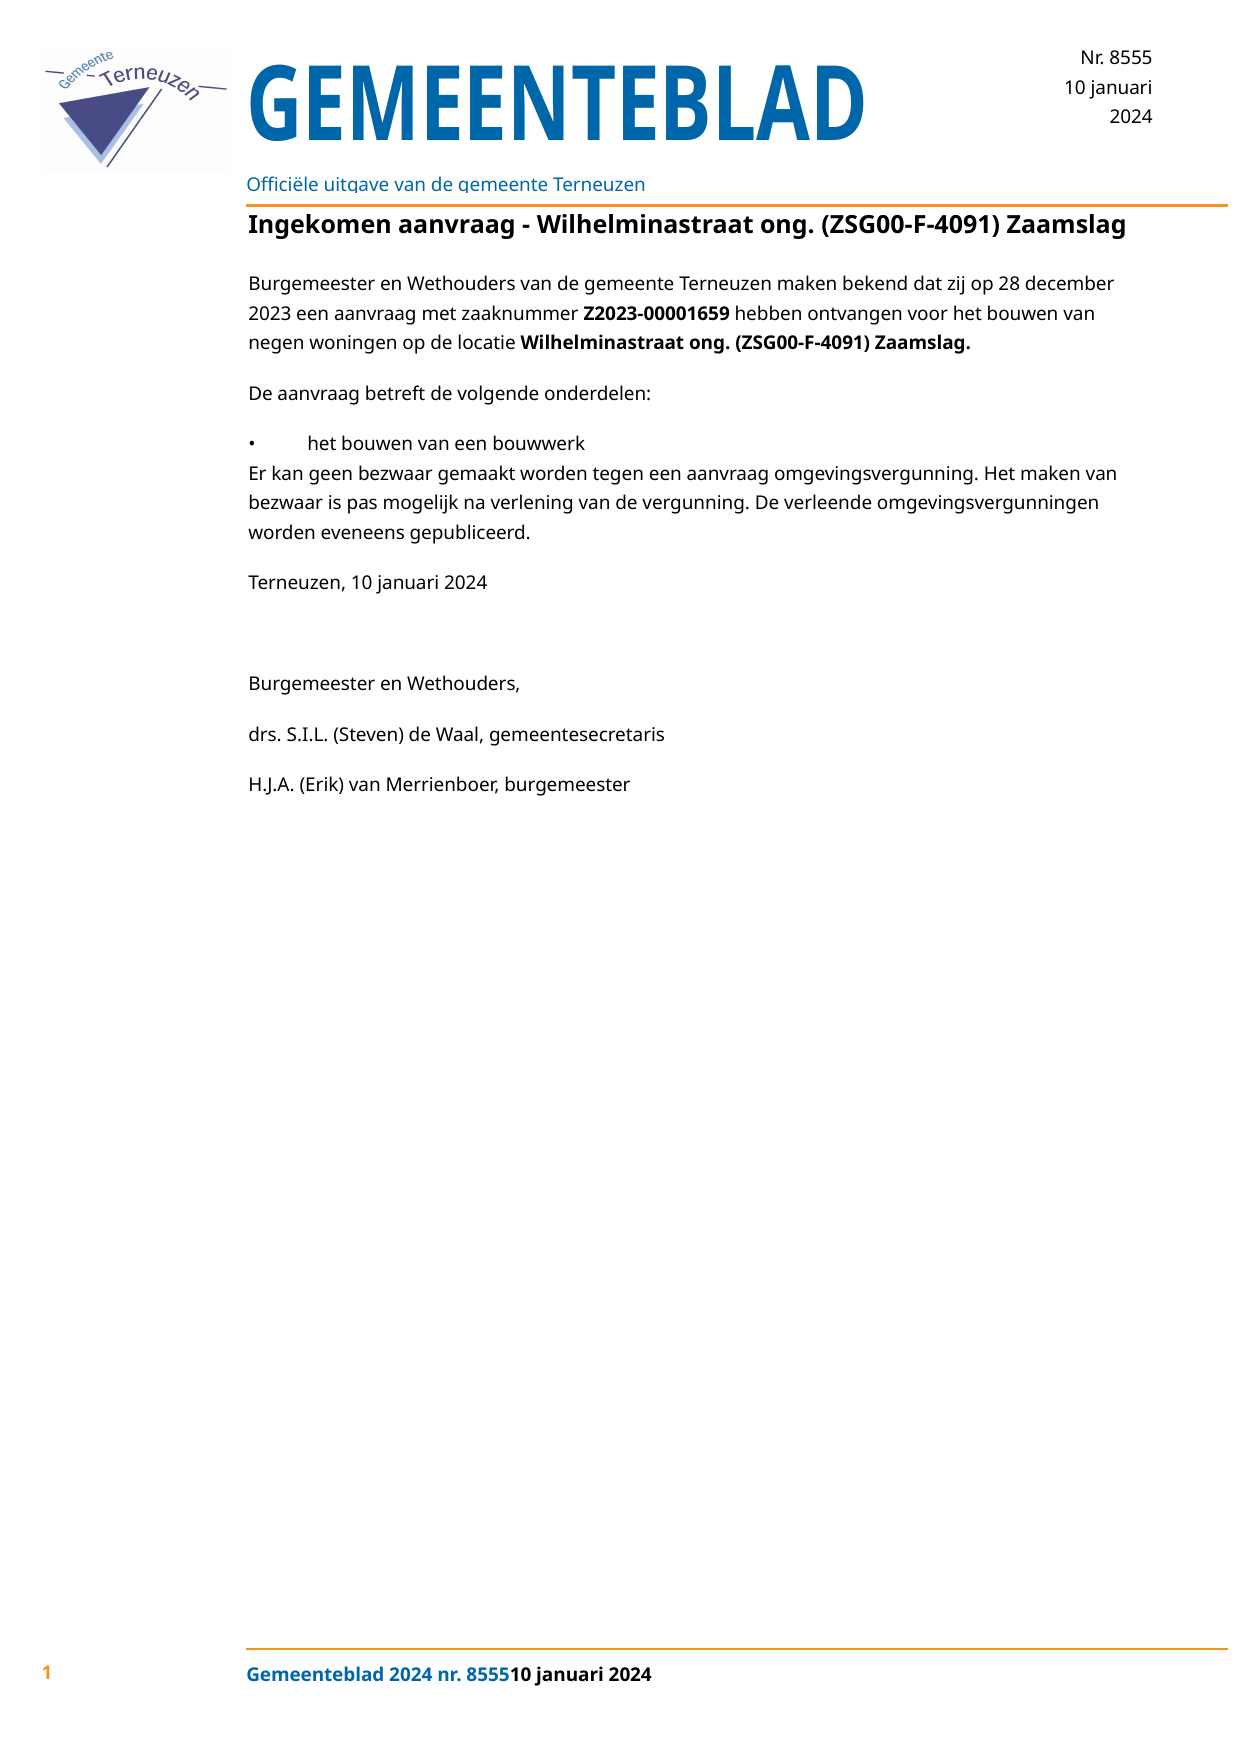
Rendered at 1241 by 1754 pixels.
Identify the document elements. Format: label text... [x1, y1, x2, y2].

text Burgemeester en Wethouders van de gemeente Terneuzen maken bekend dat zij op 28 december 2023 een aanvraag met zaaknummer Z2023-00001659 hebben ontvangen voor het bouwen van negen woningen op de locatie Wilhelminastraat ong. (ZSG00-F-4091) Zaamslag. [248, 270, 1152, 355]
text Burgemeester en Wethouders, [248, 670, 1152, 696]
text Ingekomen aanvraag - Wilhelminastraat ong. (ZSG00-F-4091) Zaamslag [248, 207, 1152, 241]
text drs. S.I.L. (Steven) de Waal, gemeentesecretaris [248, 721, 1152, 746]
text Terneuzen, 10 januari 2024 [248, 569, 1152, 595]
picture [41, 47, 231, 172]
list het bouwen van een bouwwerk [248, 430, 1152, 456]
text De aanvraag betreft de volgende onderdelen: [248, 380, 1152, 406]
text Er kan geen bezwaar gemaakt worden tegen een aanvraag omgevingsvergunning. Het maken van bezwaar is pas mogelijk na verlening van de vergunning. De verleende omgevingsvergunningen worden eveneens gepubliceerd. [248, 460, 1152, 545]
text H.J.A. (Erik) van Merrienboer, burgemeester [248, 771, 1152, 797]
